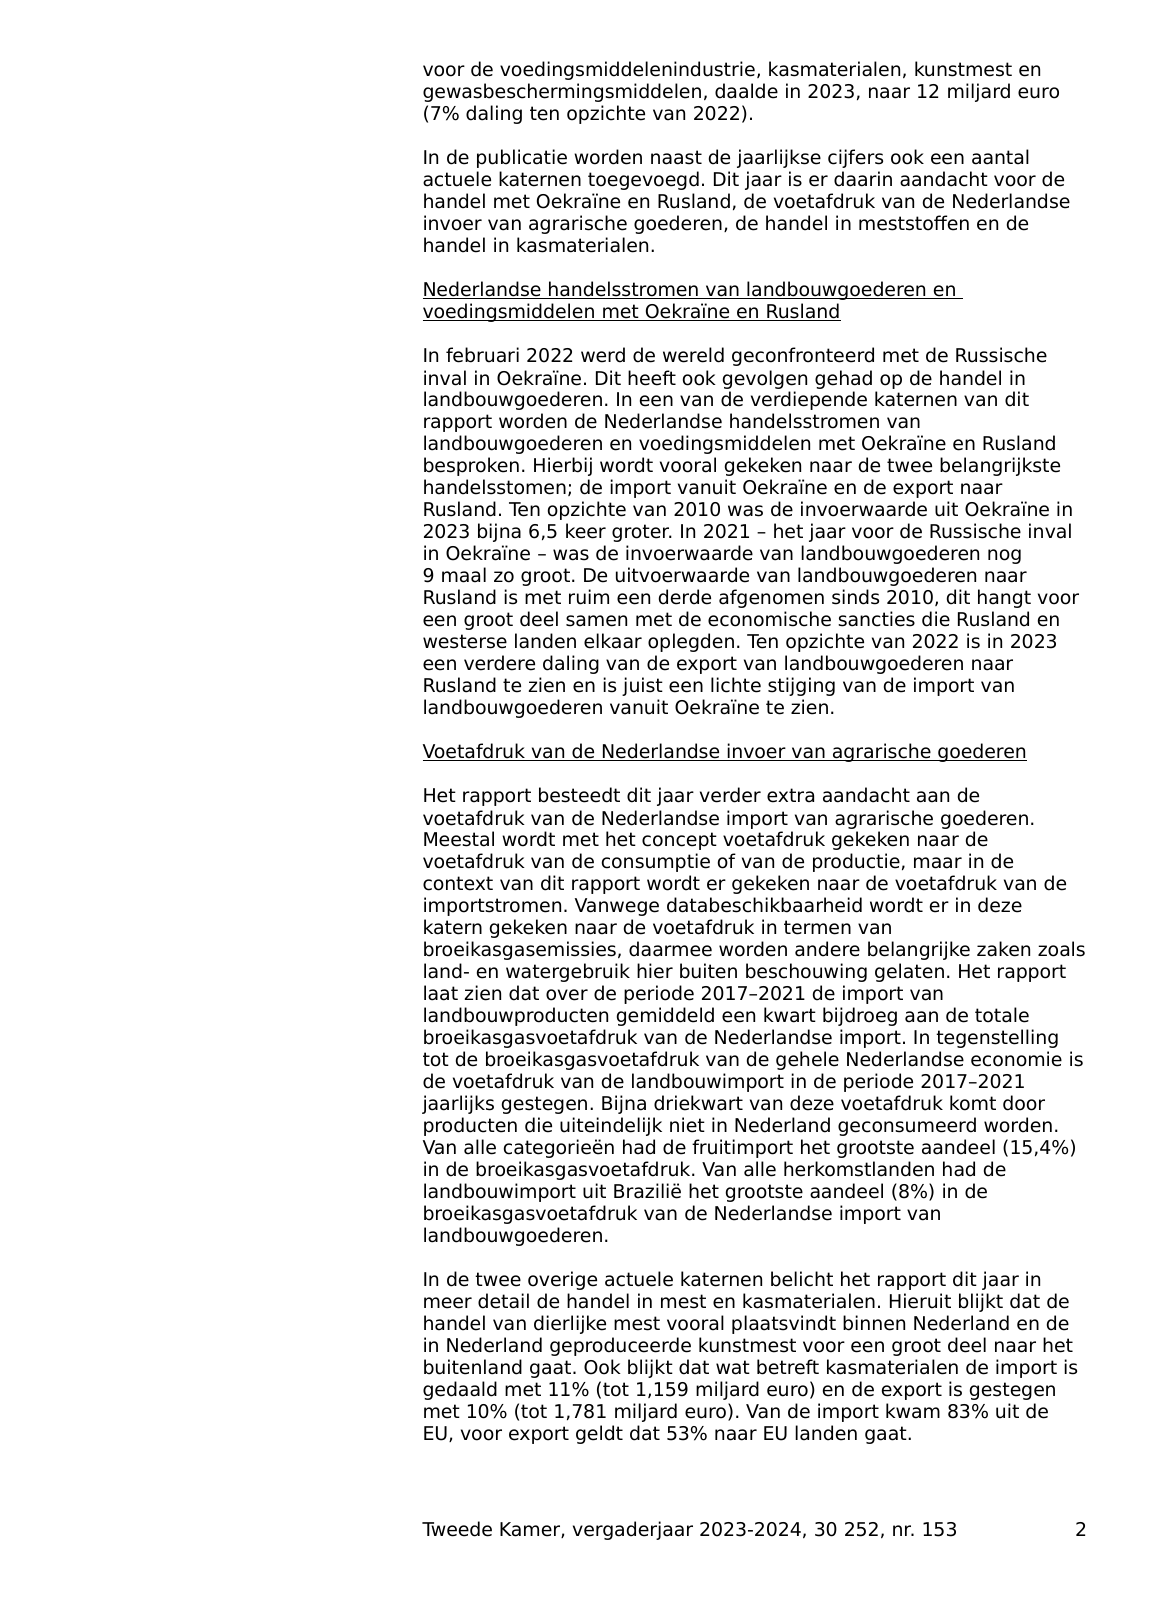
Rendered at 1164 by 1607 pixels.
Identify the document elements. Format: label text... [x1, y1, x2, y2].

text In de publicatie worden naast de jaarlijkse cijfers ook een aantal actuele katernen toegevoegd. Dit jaar is er daarin aandacht voor de handel met Oekraïne en Rusland, de voetafdruk van de Nederlandse invoer van agrarische goederen, de handel in meststoffen en de handel in kasmaterialen. [422, 147, 1087, 257]
text In de twee overige actuele katernen belicht het rapport dit jaar in meer detail de handel in mest en kasmaterialen. Hieruit blijkt dat de handel van dierlijke mest vooral plaatsvindt binnen Nederland en de in Nederland geproduceerde kunstmest voor een groot deel naar het buitenland gaat. Ook blijkt dat wat betreft kasmaterialen de import is gedaald met 11% (tot 1,159 miljard euro) en de export is gestegen met 10% (tot 1,781 miljard euro). Van de import kwam 83% uit de EU, voor export geldt dat 53% naar EU landen gaat. [422, 1269, 1087, 1445]
text Het rapport besteedt dit jaar verder extra aandacht aan de voetafdruk van de Nederlandse import van agrarische goederen. Meestal wordt met het concept voetafdruk gekeken naar de voetafdruk van de consumptie of van de productie, maar in de context van dit rapport wordt er gekeken naar de voetafdruk van de importstromen. Vanwege databeschikbaarheid wordt er in deze katern gekeken naar de voetafdruk in termen van broeikasgasemissies, daarmee worden andere belangrijke zaken zoals land- en watergebruik hier buiten beschouwing gelaten. Het rapport laat zien dat over de periode 2017–2021 de import van landbouwproducten gemiddeld een kwart bijdroeg aan de totale broeikasgasvoetafdruk van de Nederlandse import. In tegenstelling tot de broeikasgasvoetafdruk van de gehele Nederlandse economie is de voetafdruk van de landbouwimport in de periode 2017–2021 jaarlijks gestegen. Bijna driekwart van deze voetafdruk komt door producten die uiteindelijk niet in Nederland geconsumeerd worden. Van alle categorieën had de fruitimport het grootste aandeel (15,4%) in de broeikasgasvoetafdruk. Van alle herkomstlanden had de landbouwimport uit Brazilië het grootste aandeel (8%) in de broeikasgasvoetafdruk van de Nederlandse import van landbouwgoederen. [422, 785, 1087, 1247]
subtitle Voetafdruk van de Nederlandse invoer van agrarische goederen [422, 741, 1087, 763]
text voor de voedingsmiddelenindustrie, kasmaterialen, kunstmest en gewasbeschermingsmiddelen, daalde in 2023, naar 12 miljard euro (7% daling ten opzichte van 2022). [422, 59, 1087, 125]
subtitle Nederlandse handelsstromen van landbouwgoederen en voedingsmiddelen met Oekraïne en Rusland [422, 279, 1087, 323]
text In februari 2022 werd de wereld geconfronteerd met de Russische inval in Oekraïne. Dit heeft ook gevolgen gehad op de handel in landbouwgoederen. In een van de verdiepende katernen van dit rapport worden de Nederlandse handelsstromen van landbouwgoederen en voedingsmiddelen met Oekraïne en Rusland besproken. Hierbij wordt vooral gekeken naar de twee belangrijkste handelsstomen; de import vanuit Oekraïne en de export naar Rusland. Ten opzichte van 2010 was de invoerwaarde uit Oekraïne in 2023 bijna 6,5 keer groter. In 2021 – het jaar voor de Russische inval in Oekraïne – was de invoerwaarde van landbouwgoederen nog 9 maal zo groot. De uitvoerwaarde van landbouwgoederen naar Rusland is met ruim een derde afgenomen sinds 2010, dit hangt voor een groot deel samen met de economische sancties die Rusland en westerse landen elkaar oplegden. Ten opzichte van 2022 is in 2023 een verdere daling van de export van landbouwgoederen naar Rusland te zien en is juist een lichte stijging van de import van landbouwgoederen vanuit Oekraïne te zien. [422, 345, 1087, 719]
